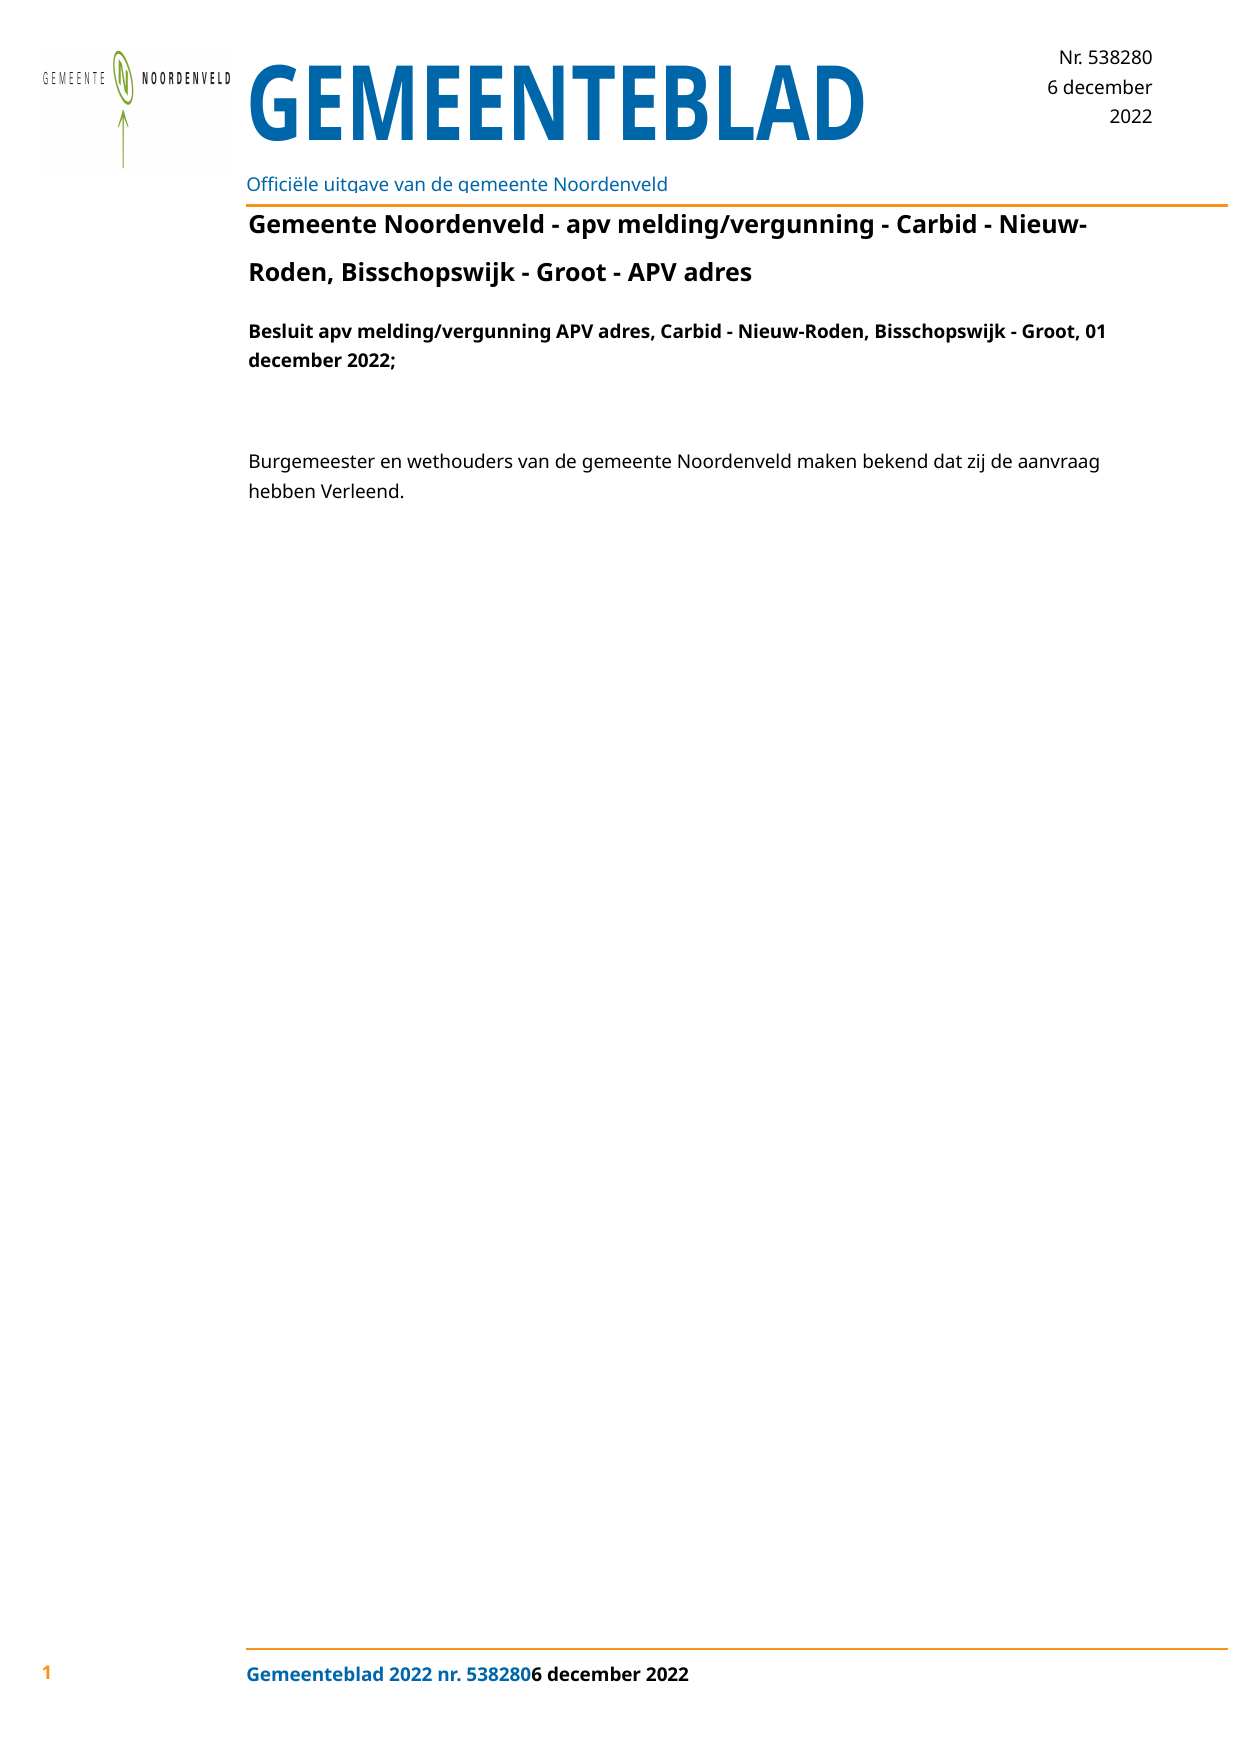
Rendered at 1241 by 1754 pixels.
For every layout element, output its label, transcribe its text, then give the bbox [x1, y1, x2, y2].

text Burgemeester en wethouders van de gemeente Noordenveld maken bekend dat zij de aanvraag hebben Verleend. [248, 448, 1152, 504]
picture [41, 47, 231, 172]
text Gemeente Noordenveld - apv melding/vergunning - Carbid - Nieuw-Roden, Bisschopswijk - Groot - APV adres [248, 207, 1152, 288]
text Besluit apv melding/vergunning APV adres, Carbid - Nieuw-Roden, Bisschopswijk - Groot, 01 december 2022; [248, 318, 1152, 373]
